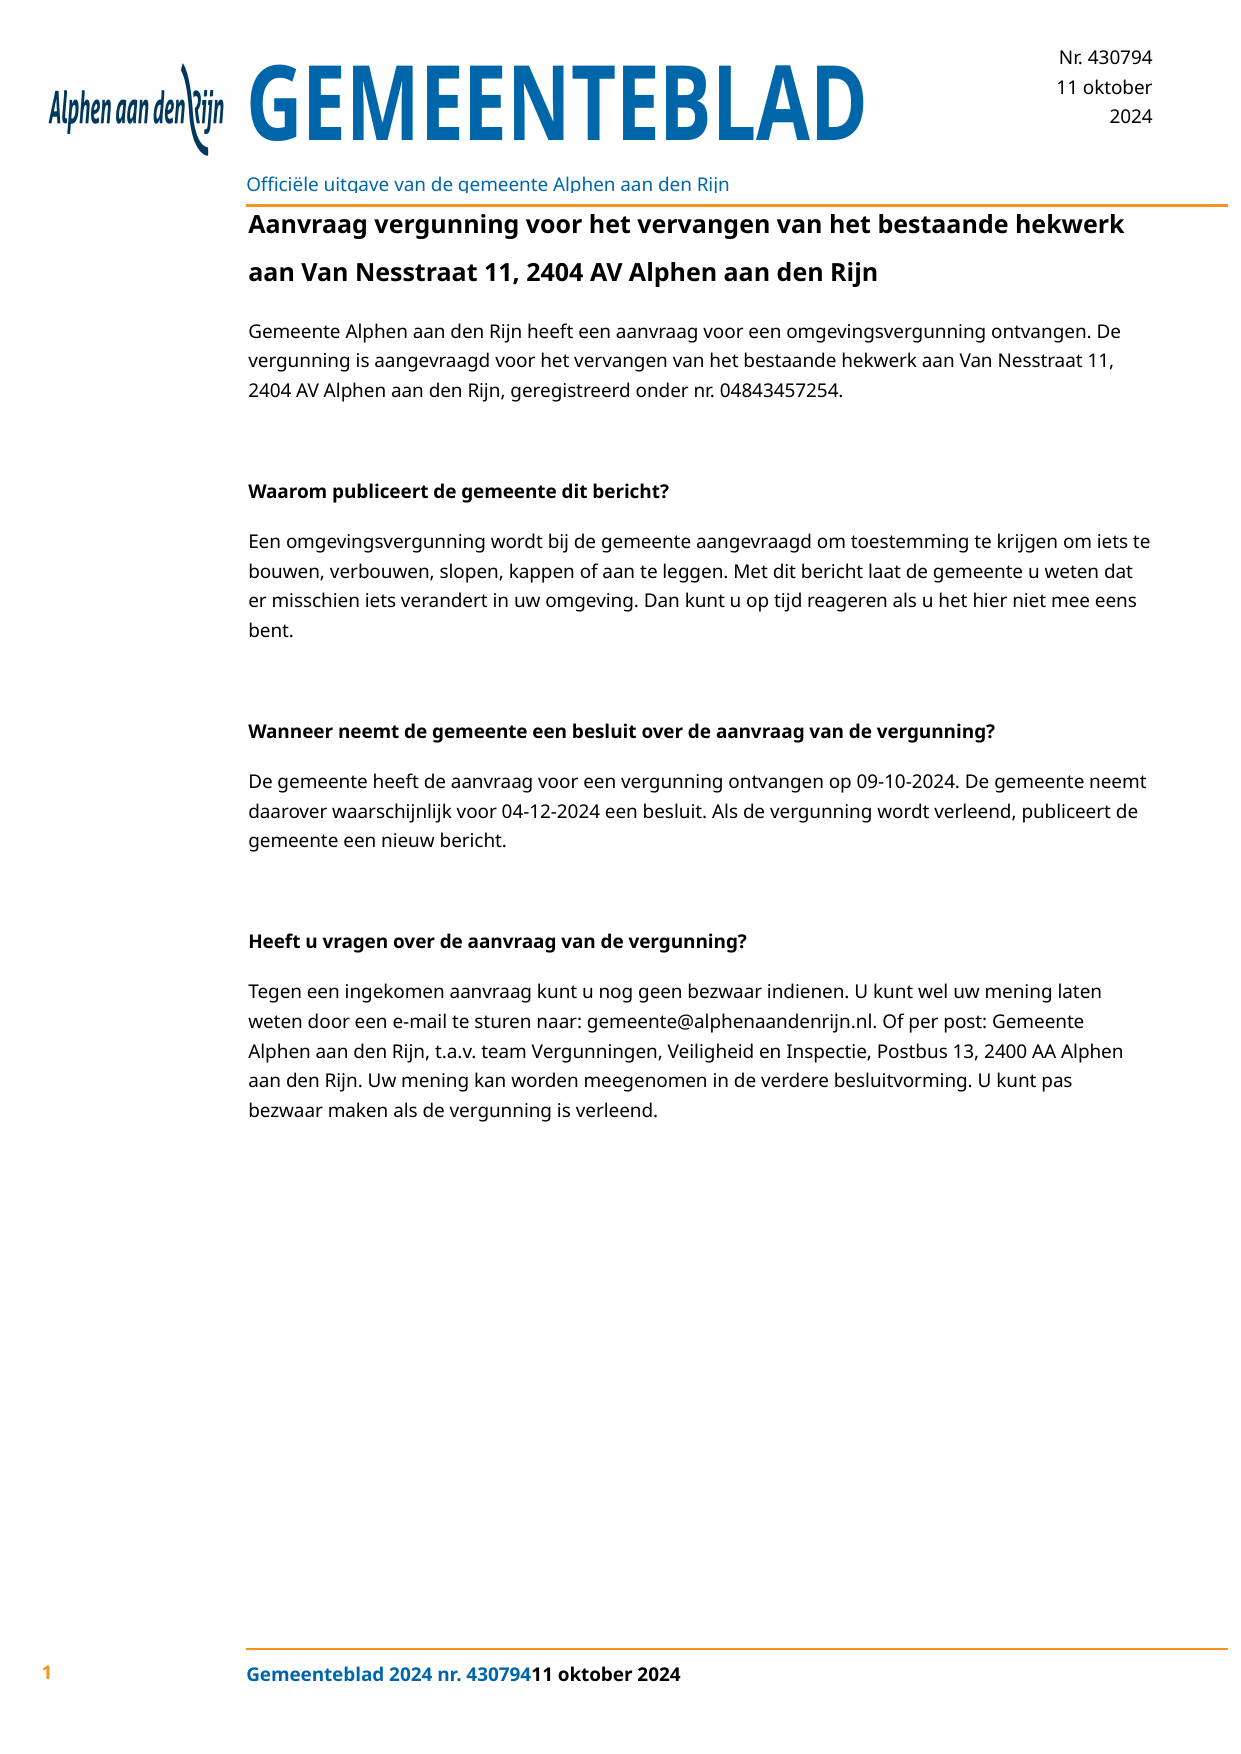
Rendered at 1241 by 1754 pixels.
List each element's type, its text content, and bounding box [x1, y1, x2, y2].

text Wanneer neemt de gemeente een besluit over de aanvraag van de vergunning? [248, 718, 1152, 744]
text Aanvraag vergunning voor het vervangen van het bestaande hekwerk aan Van Nesstraat 11, 2404 AV Alphen aan den Rijn [248, 207, 1152, 288]
text De gemeente heeft de aanvraag voor een vergunning ontvangen op 09-10-2024. De gemeente neemt daarover waarschijnlijk voor 04-12-2024 een besluit. Als de vergunning wordt verleend, publiceert de gemeente een nieuw bericht. [248, 768, 1152, 853]
text Gemeente Alphen aan den Rijn heeft een aanvraag voor een omgevingsvergunning ontvangen. De vergunning is aangevraagd voor het vervangen van het bestaande hekwerk aan Van Nesstraat 11, 2404 AV Alphen aan den Rijn, geregistreerd onder nr. 04843457254. [248, 318, 1152, 403]
text Tegen een ingekomen aanvraag kunt u nog geen bezwaar indienen. U kunt wel uw mening laten weten door een e-mail te sturen naar: gemeente@alphenaandenrijn.nl. Of per post: Gemeente Alphen aan den Rijn, t.a.v. team Vergunningen, Veiligheid en Inspectie, Postbus 13, 2400 AA Alphen aan den Rijn. Uw mening kan worden meegenomen in de verdere besluitvorming. U kunt pas bezwaar maken als de vergunning is verleend. [248, 979, 1152, 1123]
text Waarom publiceert de gemeente dit bericht? [248, 478, 1152, 504]
text Een omgevingsvergunning wordt bij de gemeente aangevraagd om toestemming te krijgen om iets te bouwen, verbouwen, slopen, kappen of aan te leggen. Met dit bericht laat de gemeente u weten dat er misschien iets verandert in uw omgeving. Dan kunt u op tijd reageren als u het hier niet mee eens bent. [248, 528, 1152, 643]
text Heeft u vragen over de aanvraag van de vergunning? [248, 928, 1152, 954]
picture [41, 47, 231, 172]
